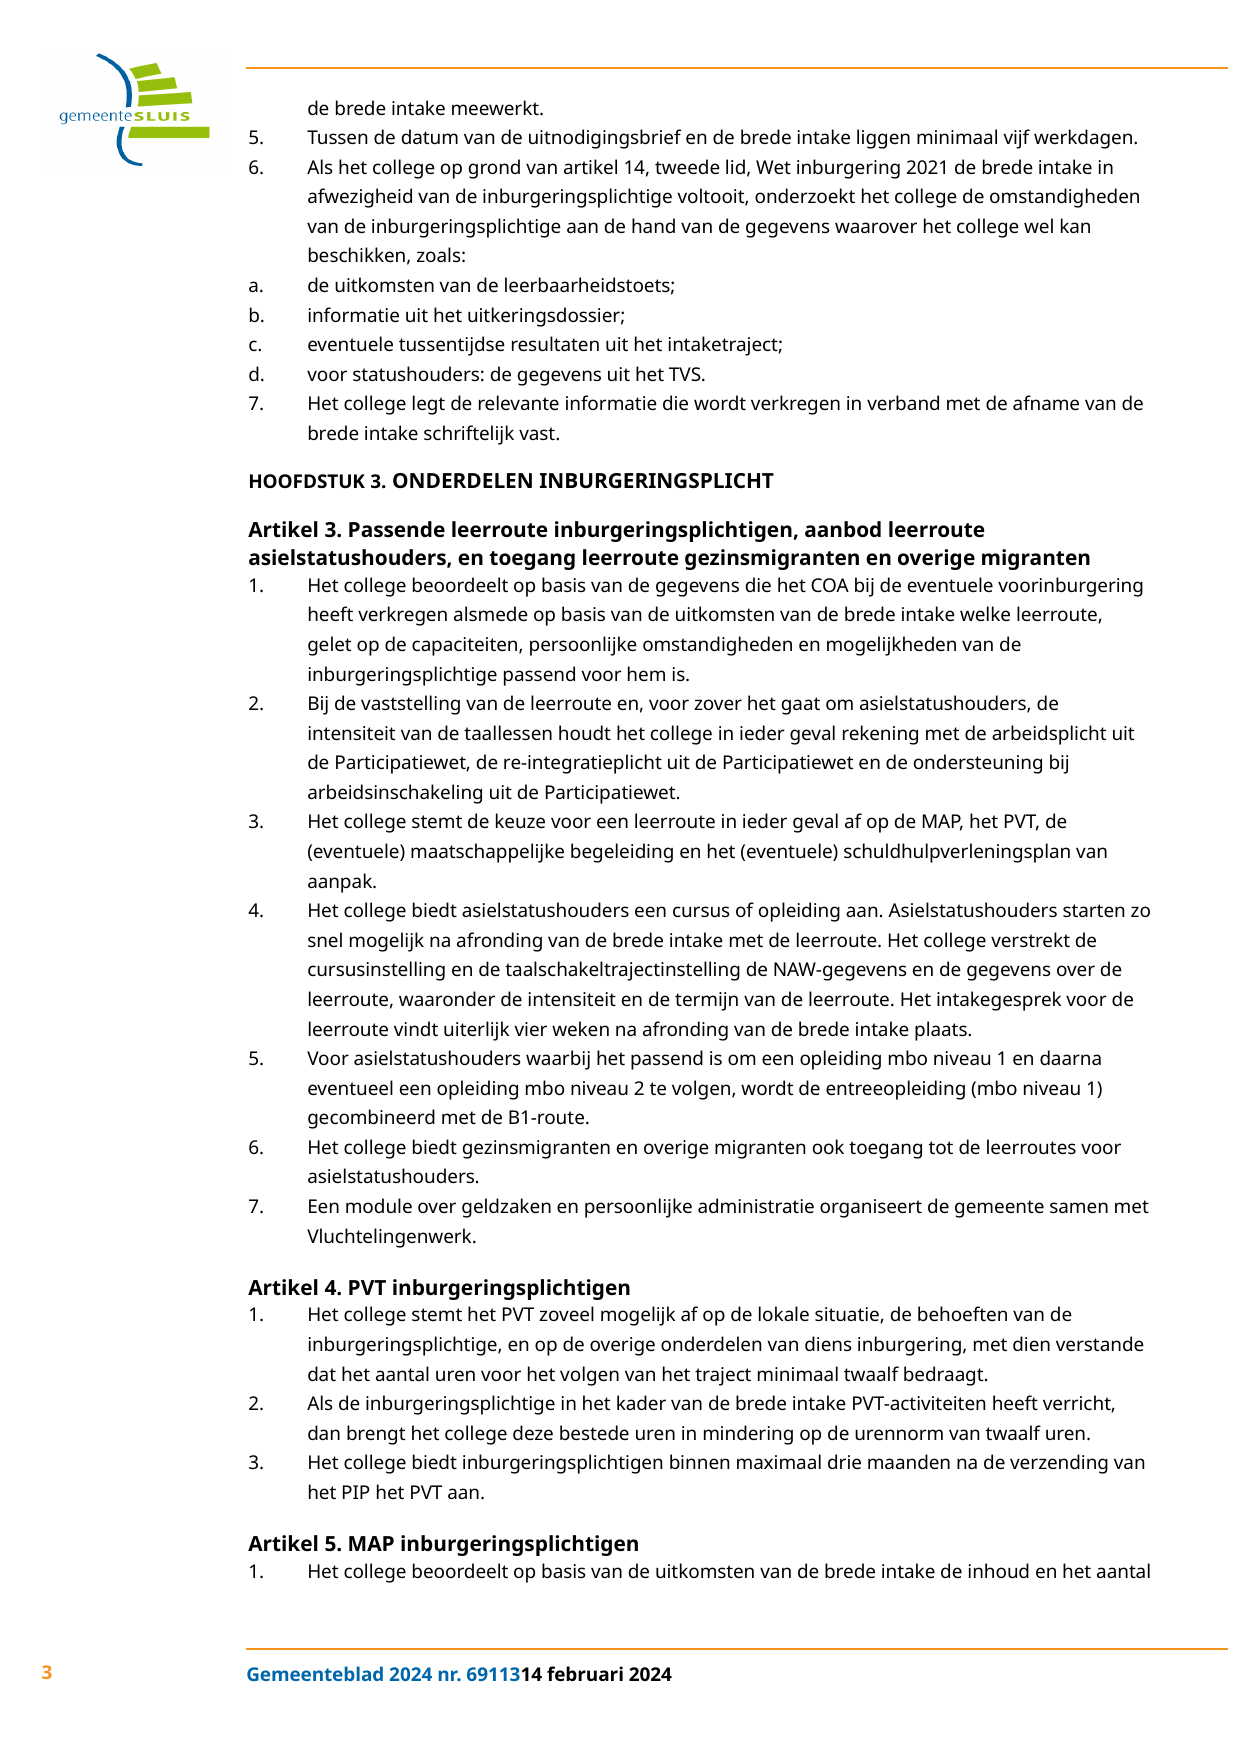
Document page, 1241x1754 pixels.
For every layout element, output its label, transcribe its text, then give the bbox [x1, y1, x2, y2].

list Het college stemt het PVT zoveel mogelijk af op de lokale situatie, de behoeften van de inburgeringsplichtige, en op de overige onderdelen van diens inburgering, met dien verstande dat het aantal uren voor het volgen van het traject minimaal twaalf bedraagt. [248, 1302, 1152, 1387]
list voor statushouders: de gegevens uit het TVS. [248, 361, 1152, 387]
list Voor asielstatushouders waarbij het passend is om een opleiding mbo niveau 1 en daarna eventueel een opleiding mbo niveau 2 te volgen, wordt de entreeopleiding (mbo niveau 1) gecombineerd met de B1-route. [248, 1045, 1152, 1130]
list Het college stemt de keuze voor een leerroute in ieder geval af op de MAP, het PVT, de (eventuele) maatschappelijke begeleiding en het (eventuele) schuldhulpverleningsplan van aanpak. [248, 809, 1152, 893]
list Als het college op grond van artikel 14, tweede lid, Wet inburgering 2021 de brede intake in afwezigheid van de inburgeringsplichtige voltooit, onderzoekt het college de omstandigheden van de inburgeringsplichtige aan de hand van de gegevens waarover het college wel kan beschikken, zoals: [248, 154, 1152, 268]
text Artikel 5. MAP inburgeringsplichtigen [248, 1529, 1152, 1558]
list Als de inburgeringsplichtige in het kader van de brede intake PVT-activiteiten heeft verricht, dan brengt het college deze bestede uren in mindering op de urennorm van twaalf uren. [248, 1390, 1152, 1446]
text HOOFDSTUK 3. ONDERDELEN INBURGERINGSPLICHT [248, 466, 1152, 494]
list Bij de vaststelling van de leerroute en, voor zover het gaat om asielstatushouders, de intensiteit van de taallessen houdt het college in ieder geval rekening met de arbeidsplicht uit de Participatiewet, de re-integratieplicht uit de Participatiewet en de ondersteuning bij arbeidsinschakeling uit de Participatiewet. [248, 690, 1152, 805]
text Artikel 3. Passende leerroute inburgeringsplichtigen, aanbod leerroute asielstatushouders, en toegang leerroute gezinsmigranten en overige migranten [248, 515, 1152, 572]
list de uitkomsten van de leerbaarheidstoets; [248, 272, 1152, 298]
list informatie uit het uitkeringsdossier; [248, 302, 1152, 328]
list Het college beoordeelt op basis van de gegevens die het COA bij de eventuele voorinburgering heeft verkregen alsmede op basis van de uitkomsten van de brede intake welke leerroute, gelet op de capaciteiten, persoonlijke omstandigheden en mogelijkheden van de inburgeringsplichtige passend voor hem is. [248, 572, 1152, 686]
list eventuele tussentijdse resultaten uit het intaketraject; [248, 331, 1152, 357]
list Het college biedt gezinsmigranten en overige migranten ook toegang tot de leerroutes voor asielstatushouders. [248, 1134, 1152, 1189]
text Artikel 4. PVT inburgeringsplichtigen [248, 1273, 1152, 1302]
list de brede intake meewerkt. [248, 95, 1152, 121]
picture [41, 47, 231, 172]
list Het college biedt inburgeringsplichtigen binnen maximaal drie maanden na de verzending van het PIP het PVT aan. [248, 1449, 1152, 1505]
list Het college biedt asielstatushouders een cursus of opleiding aan. Asielstatushouders starten zo snel mogelijk na afronding van de brede intake met de leerroute. Het college verstrekt de cursusinstelling en de taalschakeltrajectinstelling de NAW-gegevens en de gegevens over de leerroute, waaronder de intensiteit en de termijn van de leerroute. Het intakegesprek voor de leerroute vindt uiterlijk vier weken na afronding van de brede intake plaats. [248, 897, 1152, 1041]
list Het college beoordeelt op basis van de uitkomsten van de brede intake de inhoud en het aantal [248, 1558, 1152, 1584]
list Tussen de datum van de uitnodigingsbrief en de brede intake liggen minimaal vijf werkdagen. [248, 124, 1152, 150]
list Een module over geldzaken en persoonlijke administratie organiseert de gemeente samen met Vluchtelingenwerk. [248, 1193, 1152, 1248]
list Het college legt de relevante informatie die wordt verkregen in verband met de afname van de brede intake schriftelijk vast. [248, 391, 1152, 446]
